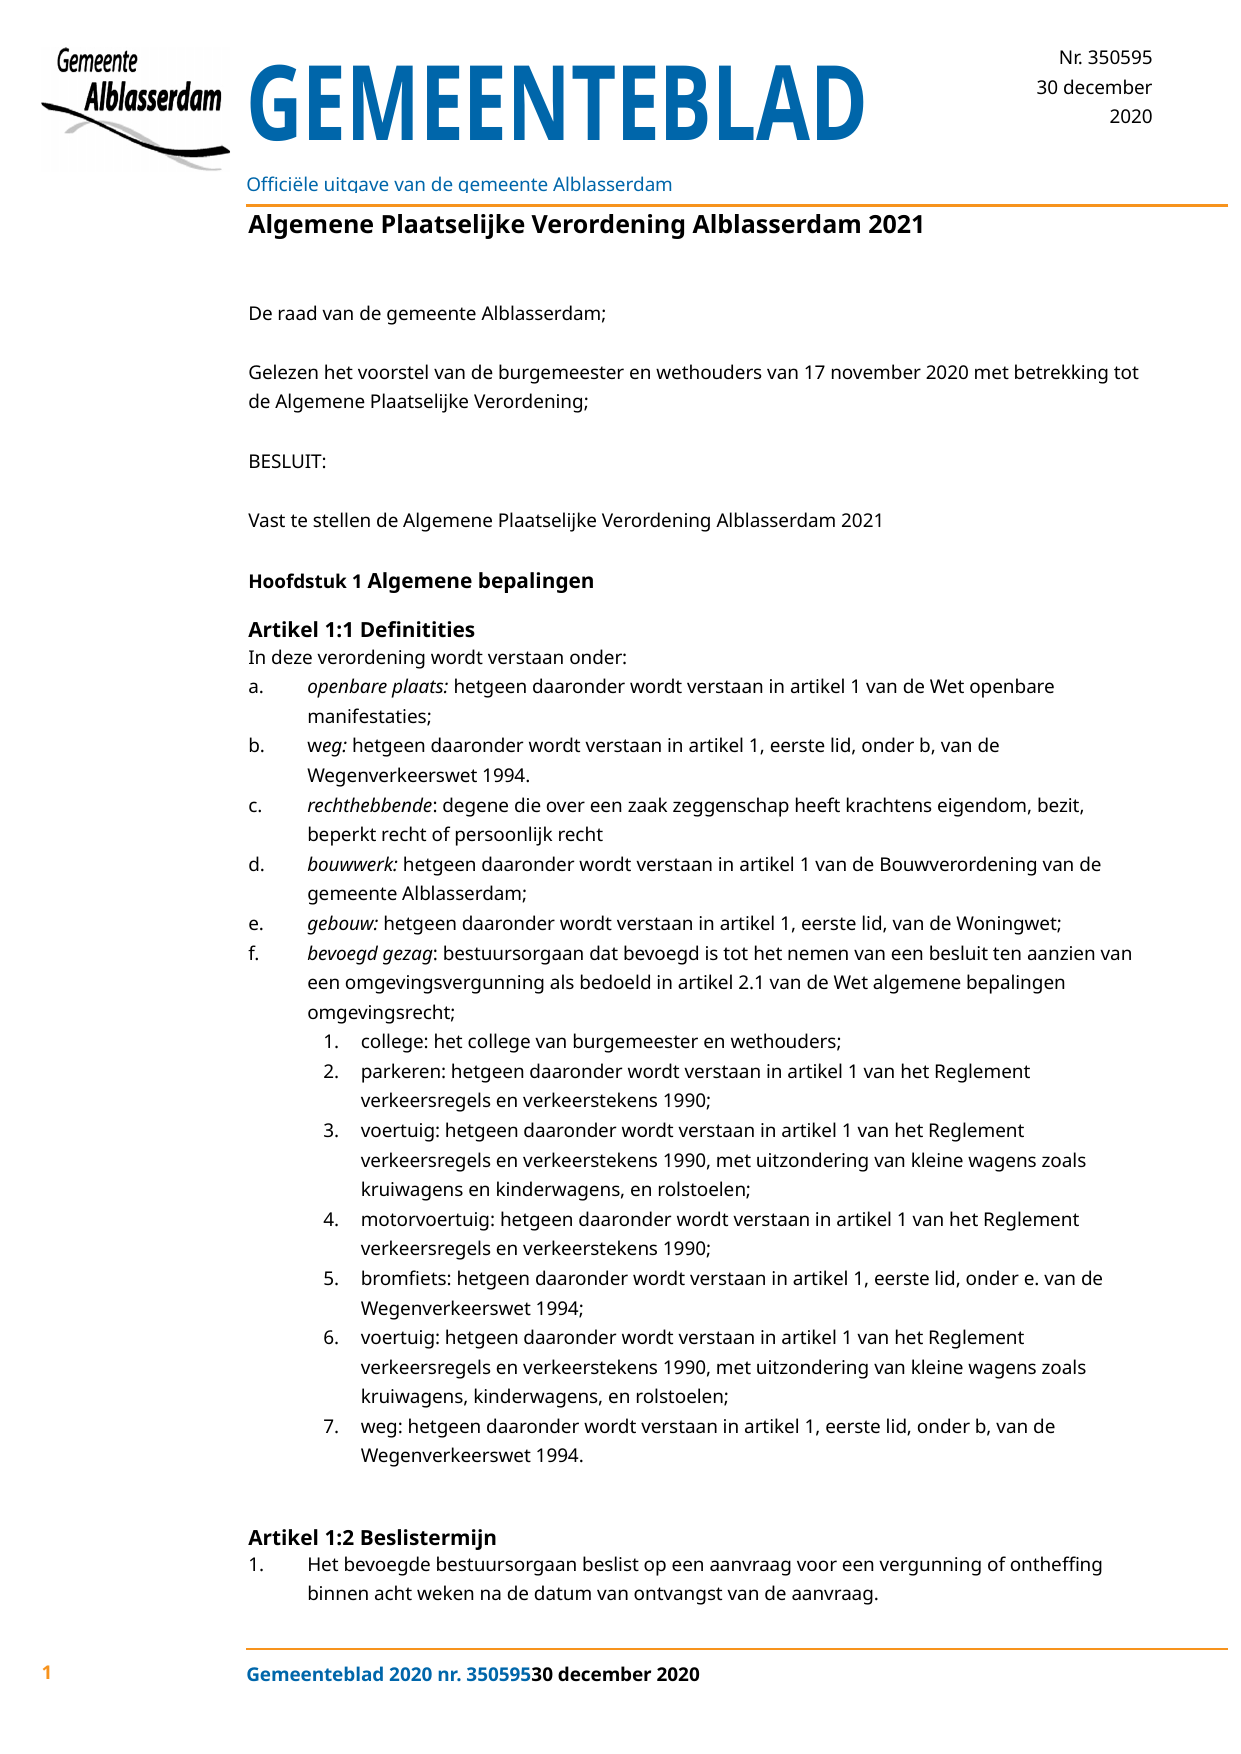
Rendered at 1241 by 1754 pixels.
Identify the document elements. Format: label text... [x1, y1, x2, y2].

list weg: hetgeen daaronder wordt verstaan in artikel 1, eerste lid, onder b, van de Wegenverkeerswet 1994. [323, 1413, 1152, 1468]
list gebouw: hetgeen daaronder wordt verstaan in artikel 1, eerste lid, van de Woningwet; [248, 910, 1152, 936]
text Hoofdstuk 1 Algemene bepalingen [248, 566, 1152, 594]
list bromfiets: hetgeen daaronder wordt verstaan in artikel 1, eerste lid, onder e. van de Wegenverkeerswet 1994; [323, 1265, 1152, 1320]
text Gelezen het voorstel van de burgemeester en wethouders van 17 november 2020 met betrekking tot de Algemene Plaatselijke Verordening; [248, 359, 1152, 414]
list bouwwerk: hetgeen daaronder wordt verstaan in artikel 1 van de Bouwverordening van de gemeente Alblasserdam; [248, 851, 1152, 906]
list rechthebbende: degene die over een zaak zeggenschap heeft krachtens eigendom, bezit, beperkt recht of persoonlijk recht [248, 792, 1152, 847]
list parkeren: hetgeen daaronder wordt verstaan in artikel 1 van het Reglement verkeersregels en verkeerstekens 1990; [323, 1058, 1152, 1113]
list college: het college van burgemeester en wethouders; [323, 1028, 1152, 1054]
list voertuig: hetgeen daaronder wordt verstaan in artikel 1 van het Reglement verkeersregels en verkeerstekens 1990, met uitzondering van kleine wagens zoals kruiwagens en kinderwagens, en rolstoelen; [323, 1117, 1152, 1202]
list motorvoertuig: hetgeen daaronder wordt verstaan in artikel 1 van het Reglement verkeersregels en verkeerstekens 1990; [323, 1206, 1152, 1261]
text Artikel 1:1 Definitities [248, 615, 1152, 644]
text BESLUIT: [248, 448, 1152, 473]
list weg: hetgeen daaronder wordt verstaan in artikel 1, eerste lid, onder b, van de Wegenverkeerswet 1994. [248, 733, 1152, 788]
text Artikel 1:2 Beslistermijn [248, 1523, 1152, 1551]
text Vast te stellen de Algemene Plaatselijke Verordening Alblasserdam 2021 [248, 507, 1152, 533]
text In deze verordening wordt verstaan onder: [248, 644, 1152, 669]
list bevoegd gezag: bestuursorgaan dat bevoegd is tot het nemen van een besluit ten aanzien van een omgevingsvergunning als bedoeld in artikel 2.1 van de Wet algemene bepalingen omgevingsrecht; [248, 940, 1152, 1024]
picture [41, 47, 231, 172]
list Het bevoegde bestuursorgaan beslist op een aanvraag voor een vergunning of ontheffing binnen acht weken na de datum van ontvangst van de aanvraag. [248, 1551, 1152, 1606]
text De raad van de gemeente Alblasserdam; [248, 300, 1152, 326]
list openbare plaats: hetgeen daaronder wordt verstaan in artikel 1 van de Wet openbare manifestaties; [248, 673, 1152, 729]
list voertuig: hetgeen daaronder wordt verstaan in artikel 1 van het Reglement verkeersregels en verkeerstekens 1990, met uitzondering van kleine wagens zoals kruiwagens, kinderwagens, en rolstoelen; [323, 1324, 1152, 1409]
text Algemene Plaatselijke Verordening Alblasserdam 2021 [248, 207, 1152, 241]
